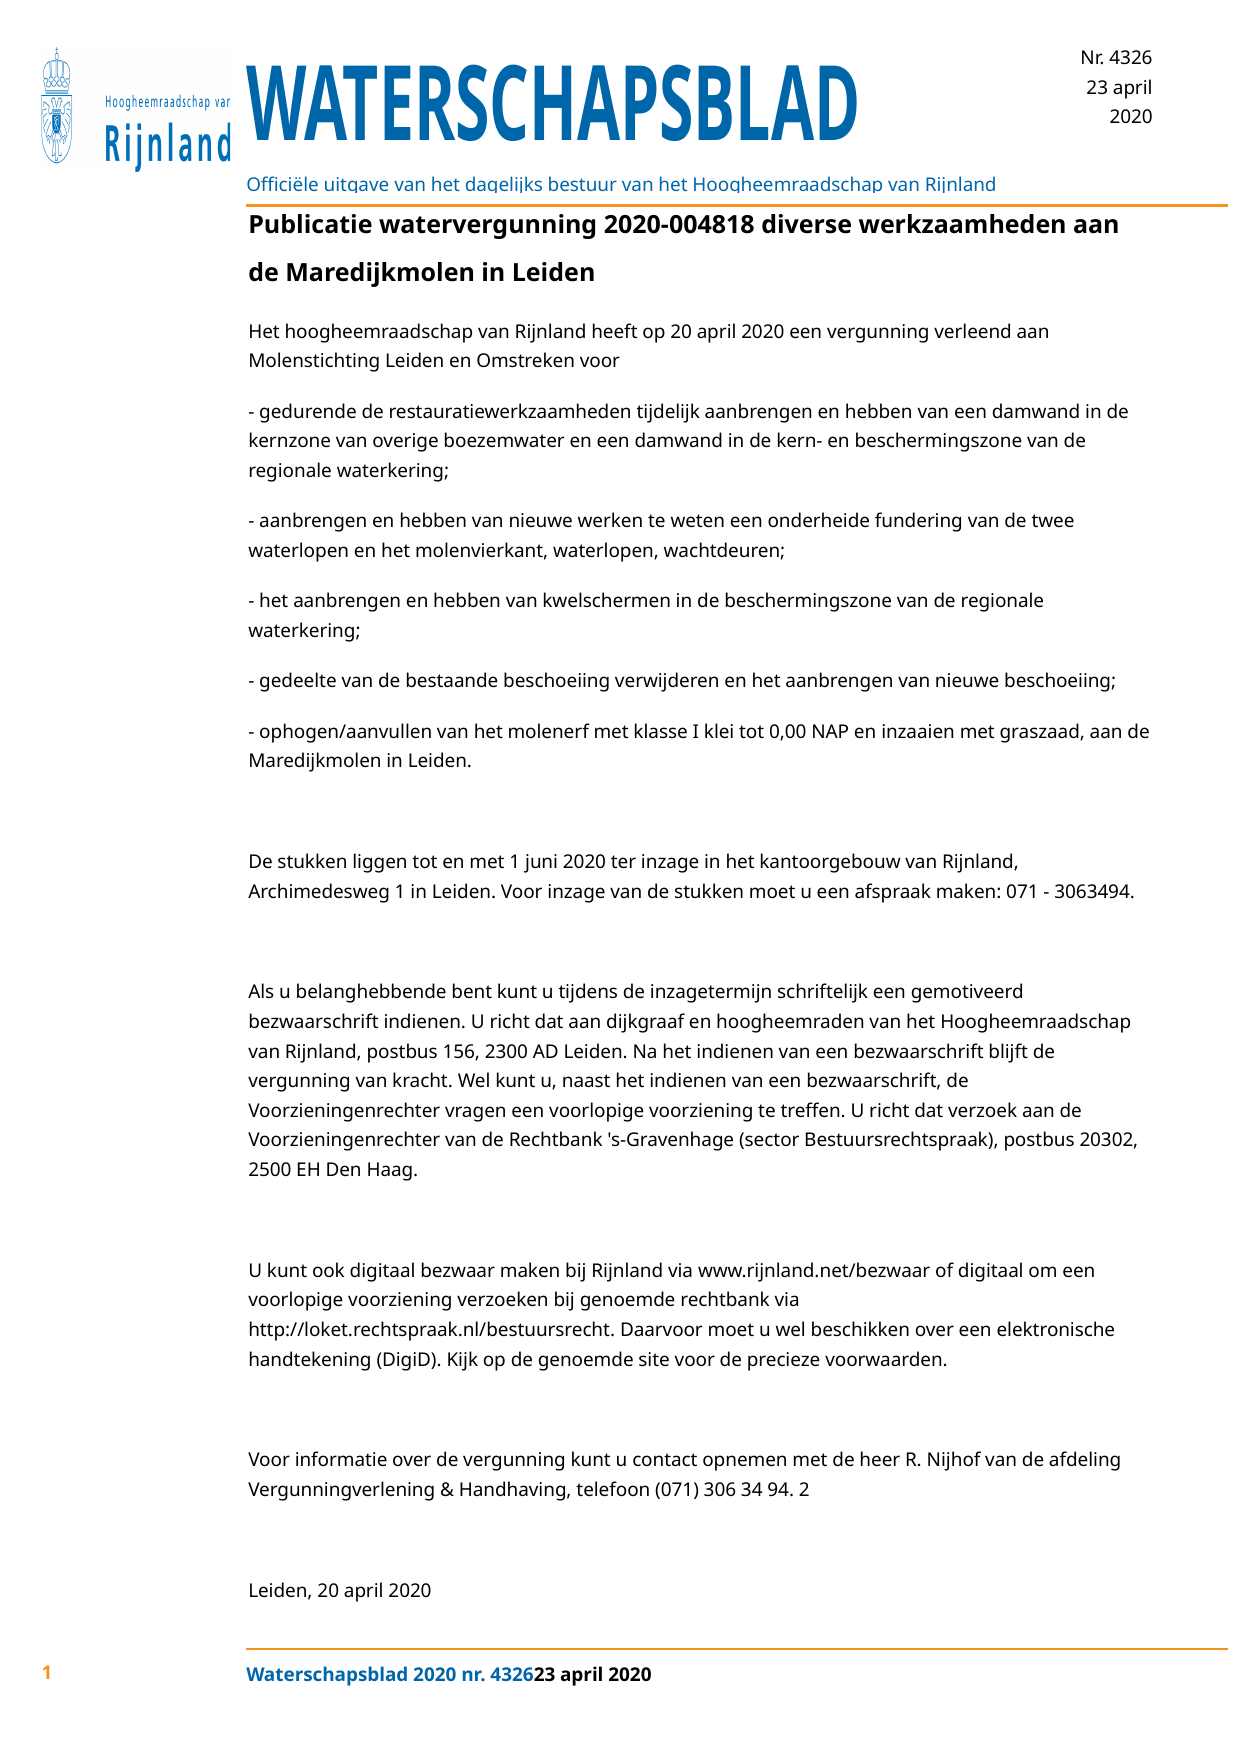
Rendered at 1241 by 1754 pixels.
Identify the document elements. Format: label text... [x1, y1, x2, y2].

text - het aanbrengen en hebben van kwelschermen in de beschermingszone van de regionale waterkering; [248, 587, 1152, 643]
text Leiden, 20 april 2020 [248, 1577, 1152, 1603]
text Het hoogheemraadschap van Rijnland heeft op 20 april 2020 een vergunning verleend aan Molenstichting Leiden en Omstreken voor [248, 318, 1152, 373]
text - gedurende de restauratiewerkzaamheden tijdelijk aanbrengen en hebben van een damwand in de kernzone van overige boezemwater en een damwand in de kern- en beschermingszone van de regionale waterkering; [248, 398, 1152, 483]
picture [41, 47, 231, 172]
text De stukken liggen tot en met 1 juni 2020 ter inzage in het kantoorgebouw van Rijnland, Archimedesweg 1 in Leiden. Voor inzage van de stukken moet u een afspraak maken: 071 - 3063494. [248, 848, 1152, 904]
text Als u belanghebbende bent kunt u tijdens de inzagetermijn schriftelijk een gemotiveerd bezwaarschrift indienen. U richt dat aan dijkgraaf en hoogheemraden van het Hoogheemraadschap van Rijnland, postbus 156, 2300 AD Leiden. Na het indienen van een bezwaarschrift blijft de vergunning van kracht. Wel kunt u, naast het indienen van een bezwaarschrift, de Voorzieningenrechter vragen een voorlopige voorziening te treffen. U richt dat verzoek aan de Voorzieningenrechter van de Rechtbank 's-Gravenhage (sector Bestuursrechtspraak), postbus 20302, 2500 EH Den Haag. [248, 979, 1152, 1182]
text Publicatie watervergunning 2020-004818 diverse werkzaamheden aan de Maredijkmolen in Leiden [248, 207, 1152, 288]
text Voor informatie over de vergunning kunt u contact opnemen met de heer R. Nijhof van de afdeling Vergunningverlening & Handhaving, telefoon (071) 306 34 94. 2 [248, 1447, 1152, 1502]
text - aanbrengen en hebben van nieuwe werken te weten een onderheide fundering van de twee waterlopen en het molenvierkant, waterlopen, wachtdeuren; [248, 507, 1152, 563]
text U kunt ook digitaal bezwaar maken bij Rijnland via www.rijnland.net/bezwaar of digitaal om een voorlopige voorziening verzoeken bij genoemde rechtbank via http://loket.rechtspraak.nl/bestuursrecht. Daarvoor moet u wel beschikken over een elektronische handtekening (DigiD). Kijk op de genoemde site voor de precieze voorwaarden. [248, 1257, 1152, 1372]
text - gedeelte van de bestaande beschoeiing verwijderen en het aanbrengen van nieuwe beschoeiing; [248, 667, 1152, 693]
text - ophogen/aanvullen van het molenerf met klasse I klei tot 0,00 NAP en inzaaien met graszaad, aan de Maredijkmolen in Leiden. [248, 718, 1152, 773]
